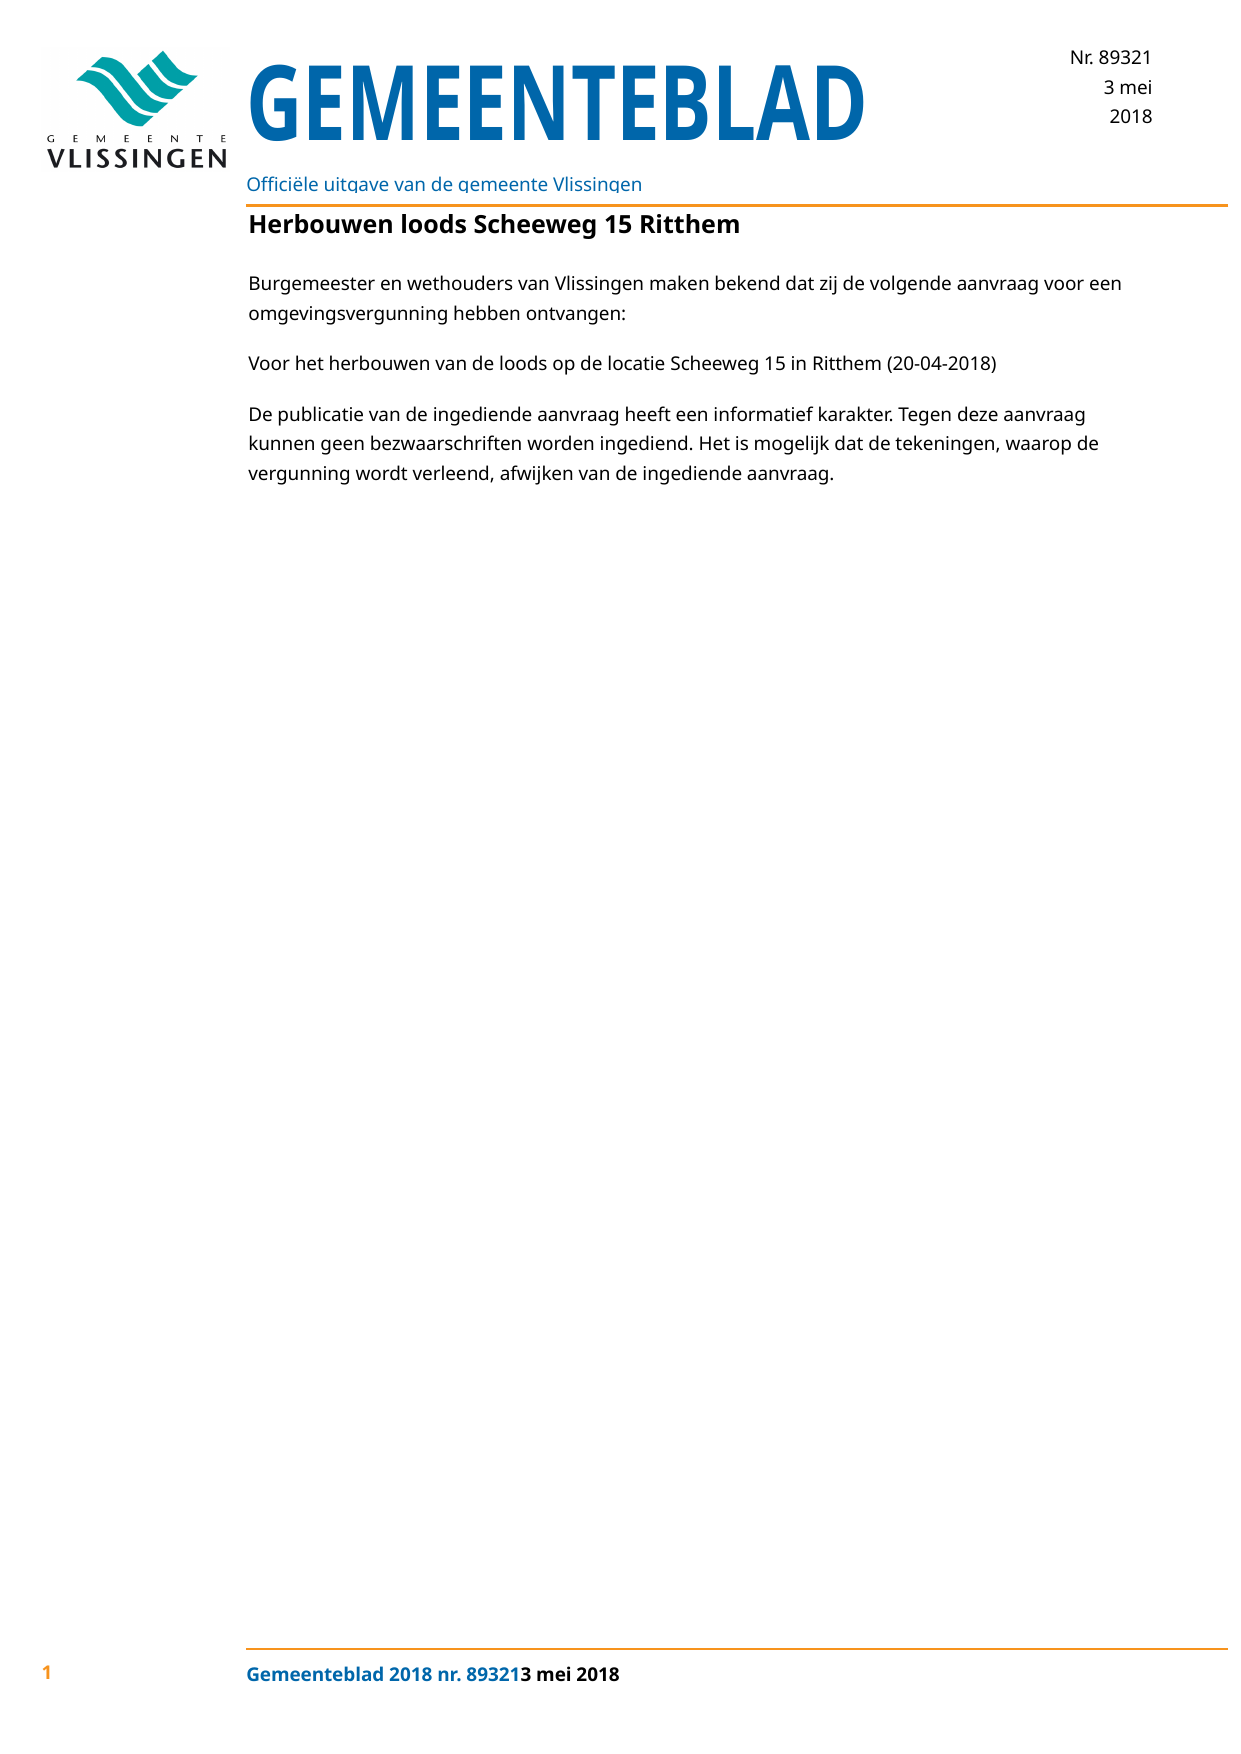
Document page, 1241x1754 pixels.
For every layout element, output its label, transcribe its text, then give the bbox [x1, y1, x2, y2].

picture [41, 47, 231, 172]
text De publicatie van de ingediende aanvraag heeft een informatief karakter. Tegen deze aanvraag kunnen geen bezwaarschriften worden ingediend. Het is mogelijk dat de tekeningen, waarop de vergunning wordt verleend, afwijken van de ingediende aanvraag. [248, 401, 1152, 486]
text Herbouwen loods Scheeweg 15 Ritthem [248, 207, 1152, 241]
text Voor het herbouwen van de loods op de locatie Scheeweg 15 in Ritthem (20-04-2018) [248, 350, 1152, 376]
text Burgemeester en wethouders van Vlissingen maken bekend dat zij de volgende aanvraag voor een omgevingsvergunning hebben ontvangen: [248, 270, 1152, 326]
